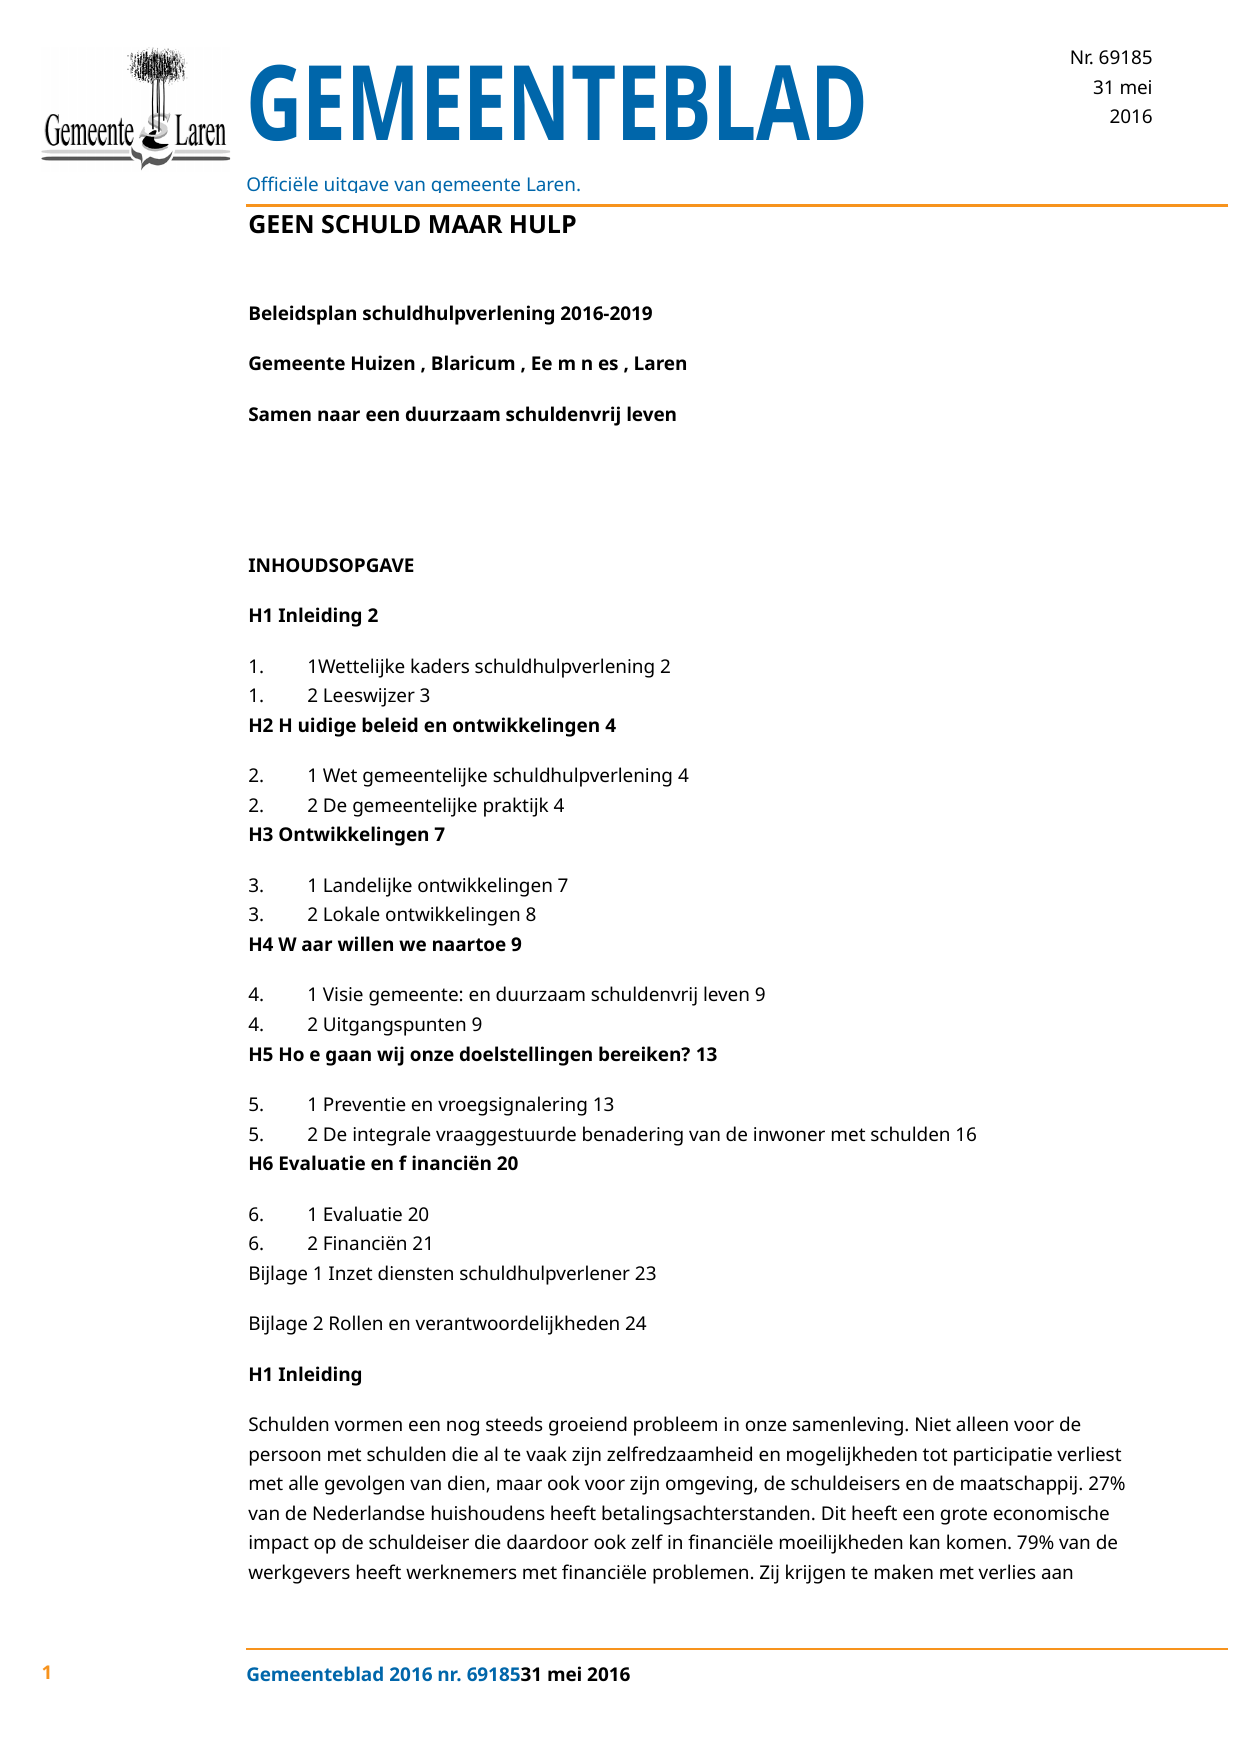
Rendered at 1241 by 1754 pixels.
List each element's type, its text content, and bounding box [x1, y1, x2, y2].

list 1Wettelijke kaders schuldhulpverlening 2 [248, 653, 1152, 678]
text Beleidsplan schuldhulpverlening 2016-2019 [248, 300, 1152, 326]
list 2 De integrale vraaggestuurde benadering van de inwoner met schulden 16 [248, 1121, 1152, 1146]
text Bijlage 2 Rollen en verantwoordelijkheden 24 [248, 1310, 1152, 1336]
list 1 Preventie en vroegsignalering 13 [248, 1091, 1152, 1117]
text H3 Ontwikkelingen 7 [248, 822, 1152, 847]
list 2 Leeswijzer 3 [248, 682, 1152, 708]
list 1 Evaluatie 20 [248, 1201, 1152, 1226]
text Bijlage 1 Inzet diensten schuldhulpverlener 23 [248, 1260, 1152, 1286]
text H4 W aar willen we naartoe 9 [248, 931, 1152, 957]
list 2 De gemeentelijke praktijk 4 [248, 792, 1152, 818]
text Gemeente Huizen , Blaricum , Ee m n es , Laren [248, 350, 1152, 376]
list 1 Wet gemeentelijke schuldhulpverlening 4 [248, 762, 1152, 788]
text H6 Evaluatie en f inanciën 20 [248, 1150, 1152, 1176]
text Samen naar een duurzaam schuldenvrij leven [248, 401, 1152, 426]
text INHOUDSOPGAVE [248, 552, 1152, 578]
text Schulden vormen een nog steeds groeiend probleem in onze samenleving. Niet alleen voor de persoon met schulden die al te vaak zijn zelfredzaamheid en mogelijkheden tot participatie verliest met alle gevolgen van dien, maar ook voor zijn omgeving, de schuldeisers en de maatschappij. 27% van de Nederlandse huishoudens heeft betalingsachterstanden. Dit heeft een grote economische impact op de schuldeiser die daardoor ook zelf in financiële moeilijkheden kan komen. 79% van de werkgevers heeft werknemers met financiële problemen. Zij krijgen te maken met verlies aan [248, 1411, 1152, 1585]
text H5 Ho e gaan wij onze doelstellingen bereiken? 13 [248, 1041, 1152, 1066]
list 1 Visie gemeente: en duurzaam schuldenvrij leven 9 [248, 982, 1152, 1007]
list 2 Uitgangspunten 9 [248, 1011, 1152, 1037]
text H2 H uidige beleid en ontwikkelingen 4 [248, 712, 1152, 738]
text GEEN SCHULD MAAR HULP [248, 207, 1152, 241]
list 2 Lokale ontwikkelingen 8 [248, 902, 1152, 927]
picture [41, 47, 231, 172]
list 1 Landelijke ontwikkelingen 7 [248, 872, 1152, 898]
text H1 Inleiding [248, 1361, 1152, 1386]
text H1 Inleiding 2 [248, 602, 1152, 628]
list 2 Financiën 21 [248, 1230, 1152, 1256]
